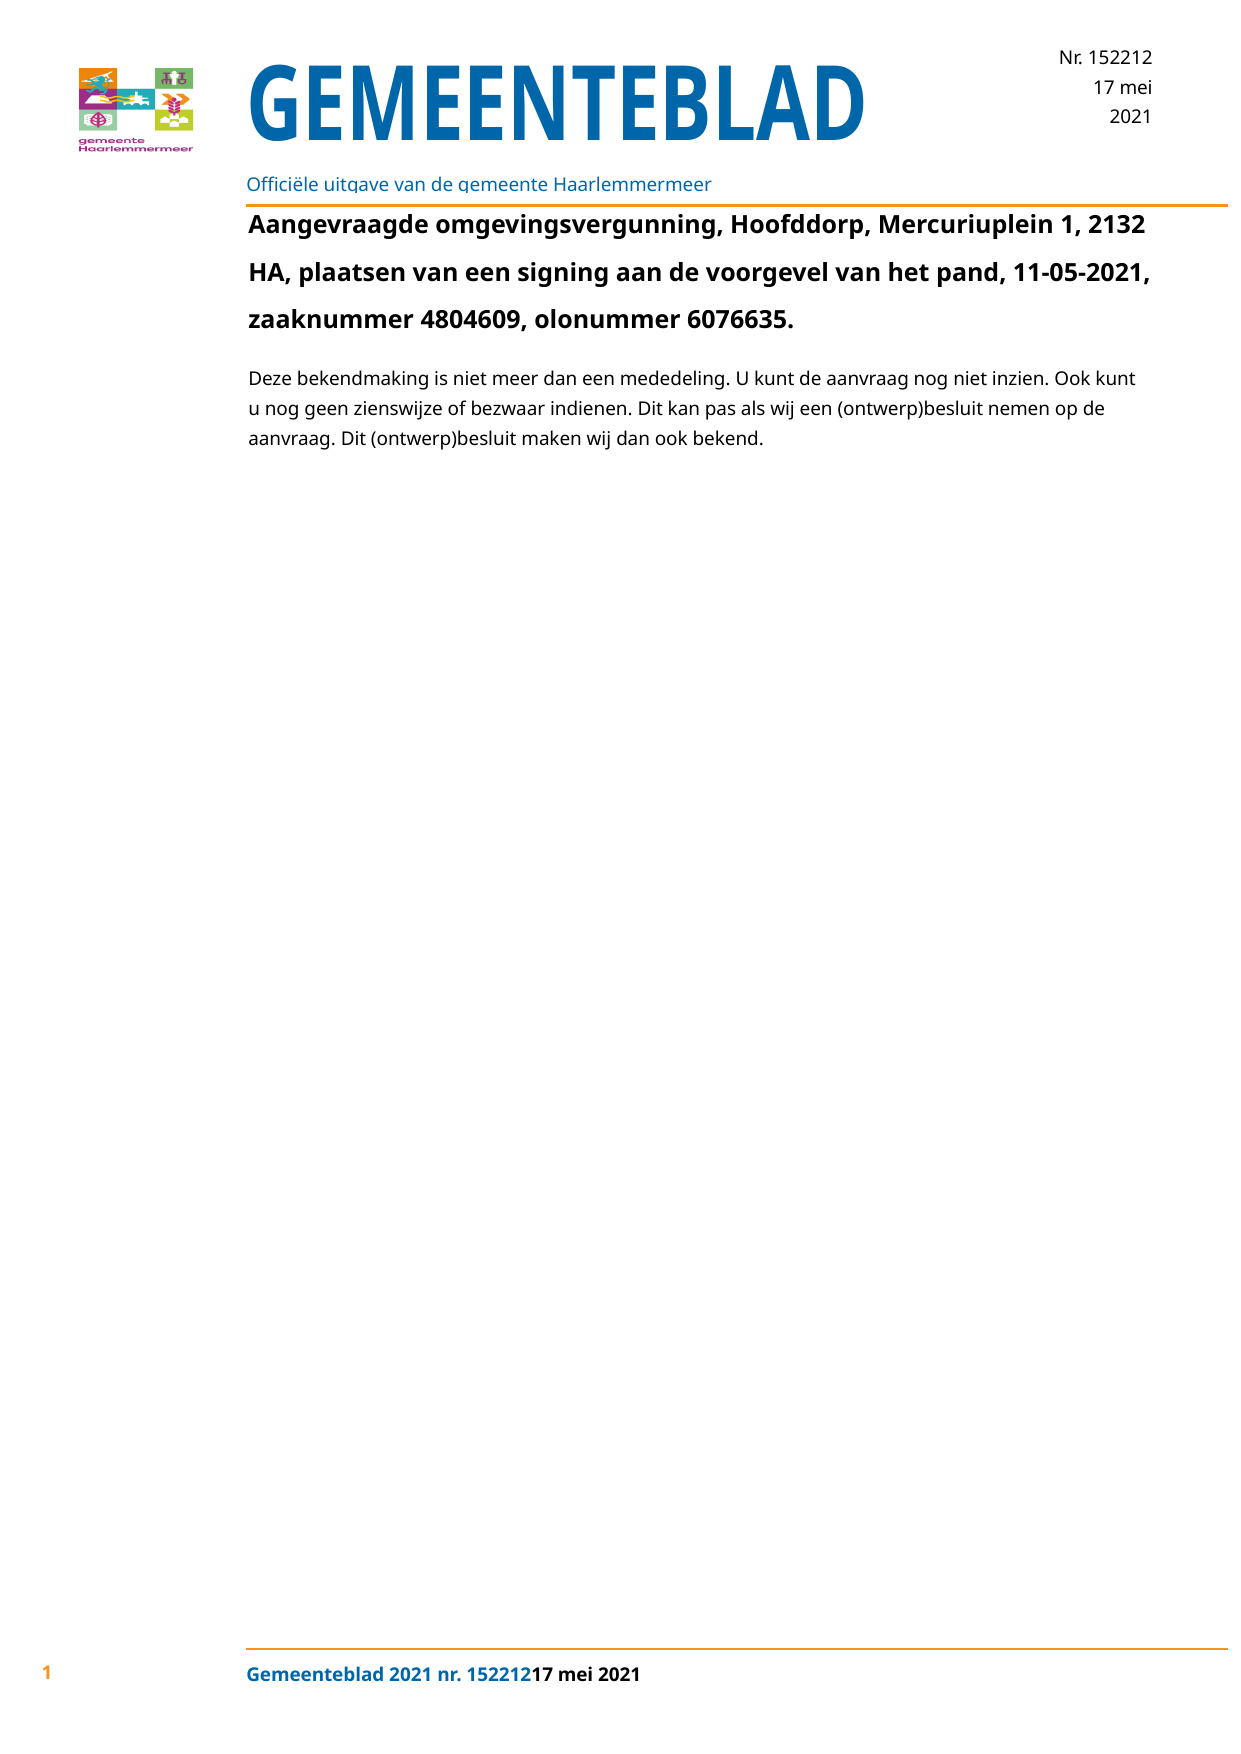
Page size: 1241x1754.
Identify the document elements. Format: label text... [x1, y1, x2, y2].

text Aangevraagde omgevingsvergunning, Hoofddorp, Mercuriuplein 1, 2132 HA, plaatsen van een signing aan de voorgevel van het pand, 11-05-2021, zaaknummer 4804609, olonummer 6076635. [248, 207, 1152, 336]
text Deze bekendmaking is niet meer dan een mededeling. U kunt de aanvraag nog niet inzien. Ook kunt u nog geen zienswijze of bezwaar indienen. Dit kan pas als wij een (ontwerp)besluit nemen op de aanvraag. Dit (ontwerp)besluit maken wij dan ook bekend. [248, 366, 1152, 450]
picture [41, 47, 231, 172]
